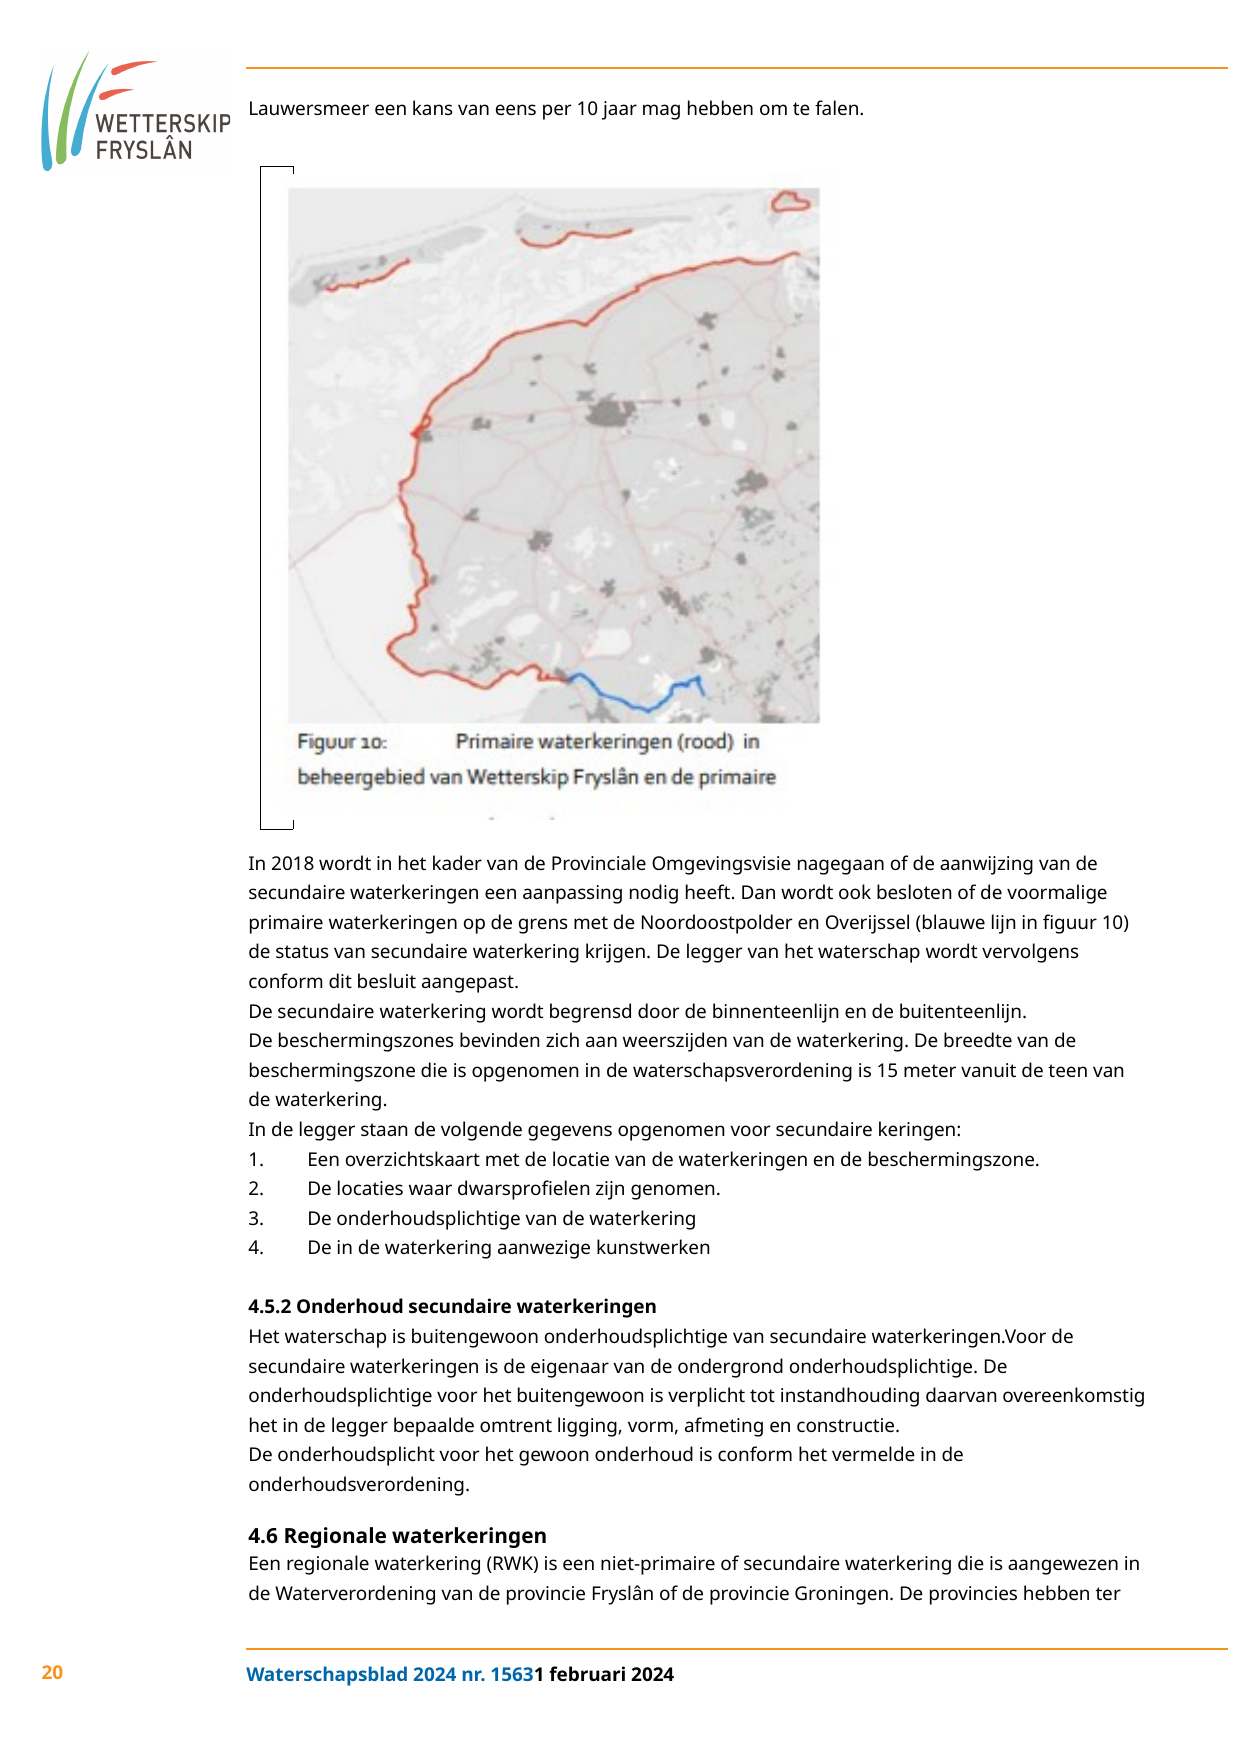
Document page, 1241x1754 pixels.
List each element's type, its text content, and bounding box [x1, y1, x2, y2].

list De in de waterkering aanwezige kunstwerken [248, 1234, 1152, 1260]
picture [268, 174, 860, 820]
list De onderhoudsplichtige van de waterkering [248, 1205, 1152, 1231]
text 4.6 Regionale waterkeringen [248, 1522, 1152, 1550]
text In de legger staan de volgende gegevens opgenomen voor secundaire keringen: [248, 1116, 1152, 1142]
text 4.5.2 Onderhoud secundaire waterkeringen [248, 1294, 1152, 1319]
text De beschermingszones bevinden zich aan weerszijden van de waterkering. De breedte van de beschermingszone die is opgenomen in de waterschapsverordening is 15 meter vanuit de teen van de waterkering. [248, 1027, 1152, 1112]
list De locaties waar dwarsprofielen zijn genomen. [248, 1175, 1152, 1201]
list Een overzichtskaart met de locatie van de waterkeringen en de beschermingszone. [248, 1146, 1152, 1172]
text Lauwersmeer een kans van eens per 10 jaar mag hebben om te falen. [248, 95, 1152, 121]
text De secundaire waterkering wordt begrensd door de binnenteenlijn en de buitenteenlijn. [248, 998, 1152, 1024]
text In 2018 wordt in het kader van de Provinciale Omgevingsvisie nagegaan of de aanwijzing van de secundaire waterkeringen een aanpassing nodig heeft. Dan wordt ook besloten of de voormalige primaire waterkeringen op de grens met de Noordoostpolder en Overijssel (blauwe lijn in figuur 10) de status van secundaire waterkering krijgen. De legger van het waterschap wordt vervolgens conform dit besluit aangepast. [248, 850, 1152, 994]
text De onderhoudsplicht voor het gewoon onderhoud is conform het vermelde in de onderhoudsverordening. [248, 1442, 1152, 1497]
text Het waterschap is buitengewoon onderhoudsplichtige van secundaire waterkeringen.Voor de secundaire waterkeringen is de eigenaar van de ondergrond onderhoudsplichtige. De onderhoudsplichtige voor het buitengewoon is verplicht tot instandhouding daarvan overeenkomstig het in de legger bepaalde omtrent ligging, vorm, afmeting en constructie. [248, 1323, 1152, 1438]
text Een regionale waterkering (RWK) is een niet-primaire of secundaire waterkering die is aangewezen in de Waterverordening van de provincie Fryslân of de provincie Groningen. De provincies hebben ter [248, 1550, 1152, 1605]
picture [41, 47, 231, 172]
